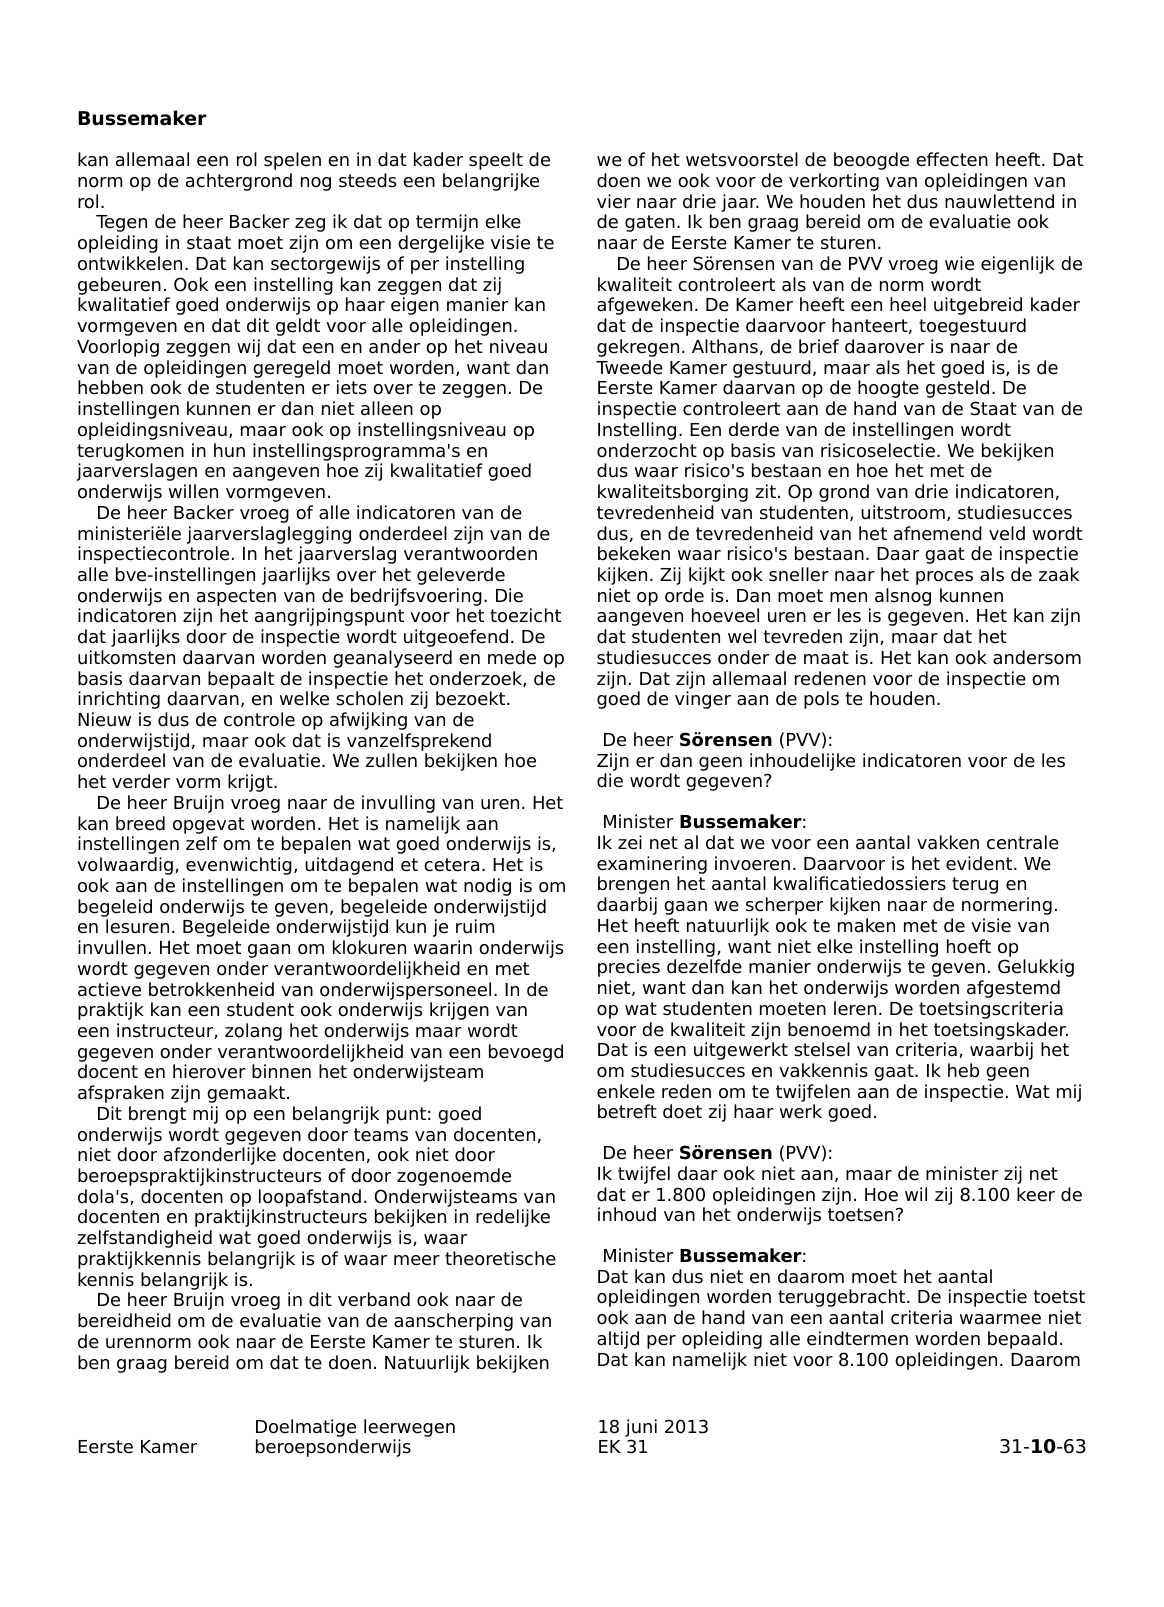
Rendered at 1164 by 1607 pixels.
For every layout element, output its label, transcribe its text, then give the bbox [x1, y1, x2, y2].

text De heer Sörensen (PVV): [596, 1143, 1087, 1164]
text Minister Bussemaker: [596, 812, 1087, 833]
text Minister Bussemaker: [596, 1246, 1087, 1267]
text De heer Backer vroeg of alle indicatoren van de ministeriële jaarverslaglegging onderdeel zijn van de inspectiecontrole. In het jaarverslag verantwoorden alle bve-instellingen jaarlijks over het geleverde onderwijs en aspecten van de bedrijfsvoering. Die indicatoren zijn het aangrijpingspunt voor het toezicht dat jaarlijks door de inspectie wordt uitgeoefend. De uitkomsten daarvan worden geanalyseerd en mede op basis daarvan bepaalt de inspectie het onderzoek, de inrichting daarvan, en welke scholen zij bezoekt. Nieuw is dus de controle op afwijking van de onderwijstijd, maar ook dat is vanzelfsprekend onderdeel van de evaluatie. We zullen bekijken hoe het verder vorm krijgt. [77, 503, 567, 793]
text kan allemaal een rol spelen en in dat kader speelt de norm op de achtergrond nog steeds een belangrijke rol. [77, 150, 567, 212]
text Dat kan dus niet en daarom moet het aantal opleidingen worden teruggebracht. De inspectie toetst ook aan de hand van een aantal criteria waarmee niet altijd per opleiding alle eindtermen worden bepaald. Dat kan namelijk niet voor 8.100 opleidingen. Daarom [596, 1267, 1087, 1370]
text Zijn er dan geen inhoudelijke indicatoren voor de les die wordt gegeven? [596, 751, 1087, 792]
text De heer Sörensen (PVV): [596, 730, 1087, 751]
text Ik twijfel daar ook niet aan, maar de minister zij net dat er 1.800 opleidingen zijn. Hoe wil zij 8.100 keer de inhoud van het onderwijs toetsen? [596, 1164, 1087, 1226]
text De heer Sörensen van de PVV vroeg wie eigenlijk de kwaliteit controleert als van de norm wordt afgeweken. De Kamer heeft een heel uitgebreid kader dat de inspectie daarvoor hanteert, toegestuurd gekregen. Althans, de brief daarover is naar de Tweede Kamer gestuurd, maar als het goed is, is de Eerste Kamer daarvan op de hoogte gesteld. De inspectie controleert aan de hand van de Staat van de Instelling. Een derde van de instellingen wordt onderzocht op basis van risicoselectie. We bekijken dus waar risico's bestaan en hoe het met de kwaliteitsborging zit. Op grond van drie indicatoren, tevredenheid van studenten, uitstroom, studiesucces dus, en de tevredenheid van het afnemend veld wordt bekeken waar risico's bestaan. Daar gaat de inspectie kijken. Zij kijkt ook sneller naar het proces als de zaak niet op orde is. Dan moet men alsnog kunnen aangeven hoeveel uren er les is gegeven. Het kan zijn dat studenten wel tevreden zijn, maar dat het studiesucces onder de maat is. Het kan ook andersom zijn. Dat zijn allemaal redenen voor de inspectie om goed de vinger aan de pols te houden. [596, 254, 1087, 710]
text De heer Bruijn vroeg naar de invulling van uren. Het kan breed opgevat worden. Het is namelijk aan instellingen zelf om te bepalen wat goed onderwijs is, volwaardig, evenwichtig, uitdagend et cetera. Het is ook aan de instellingen om te bepalen wat nodig is om begeleid onderwijs te geven, begeleide onderwijstijd en lesuren. Begeleide onderwijstijd kun je ruim invullen. Het moet gaan om klokuren waarin onderwijs wordt gegeven onder verantwoordelijkheid en met actieve betrokkenheid van onderwijspersoneel. In de praktijk kan een student ook onderwijs krijgen van een instructeur, zolang het onderwijs maar wordt gegeven onder verantwoordelijkheid van een bevoegd docent en hierover binnen het onderwijsteam afspraken zijn gemaakt. [77, 793, 567, 1104]
text Tegen de heer Backer zeg ik dat op termijn elke opleiding in staat moet zijn om een dergelijke visie te ontwikkelen. Dat kan sectorgewijs of per instelling gebeuren. Ook een instelling kan zeggen dat zij kwalitatief goed onderwijs op haar eigen manier kan vormgeven en dat dit geldt voor alle opleidingen. Voorlopig zeggen wij dat een en ander op het niveau van de opleidingen geregeld moet worden, want dan hebben ook de studenten er iets over te zeggen. De instellingen kunnen er dan niet alleen op opleidingsniveau, maar ook op instellingsniveau op terugkomen in hun instellingsprogramma's en jaarverslagen en aangeven hoe zij kwalitatief goed onderwijs willen vormgeven. [77, 212, 567, 503]
text Ik zei net al dat we voor een aantal vakken centrale examinering invoeren. Daarvoor is het evident. We brengen het aantal kwalificatiedossiers terug en daarbij gaan we scherper kijken naar de normering. Het heeft natuurlijk ook te maken met de visie van een instelling, want niet elke instelling hoeft op precies dezelfde manier onderwijs te geven. Gelukkig niet, want dan kan het onderwijs worden afgestemd op wat studenten moeten leren. De toetsingscriteria voor de kwaliteit zijn benoemd in het toetsingskader. Dat is een uitgewerkt stelsel van criteria, waarbij het om studiesucces en vakkennis gaat. Ik heb geen enkele reden om te twijfelen aan de inspectie. Wat mij betreft doet zij haar werk goed. [596, 833, 1087, 1123]
text De heer Bruijn vroeg in dit verband ook naar de bereidheid om de evaluatie van de aanscherping van de urennorm ook naar de Eerste Kamer te sturen. Ik ben graag bereid om dat te doen. Natuurlijk bekijken [77, 1290, 567, 1373]
text we of het wetsvoorstel de beoogde effecten heeft. Dat doen we ook voor de verkorting van opleidingen van vier naar drie jaar. We houden het dus nauwlettend in de gaten. Ik ben graag bereid om de evaluatie ook naar de Eerste Kamer te sturen. [596, 150, 1087, 254]
text Dit brengt mij op een belangrijk punt: goed onderwijs wordt gegeven door teams van docenten, niet door afzonderlijke docenten, ook niet door beroepspraktijkinstructeurs of door zogenoemde dola's, docenten op loopafstand. Onderwijsteams van docenten en praktijkinstructeurs bekijken in redelijke zelfstandigheid wat goed onderwijs is, waar praktijkkennis belangrijk is of waar meer theoretische kennis belangrijk is. [77, 1104, 567, 1290]
